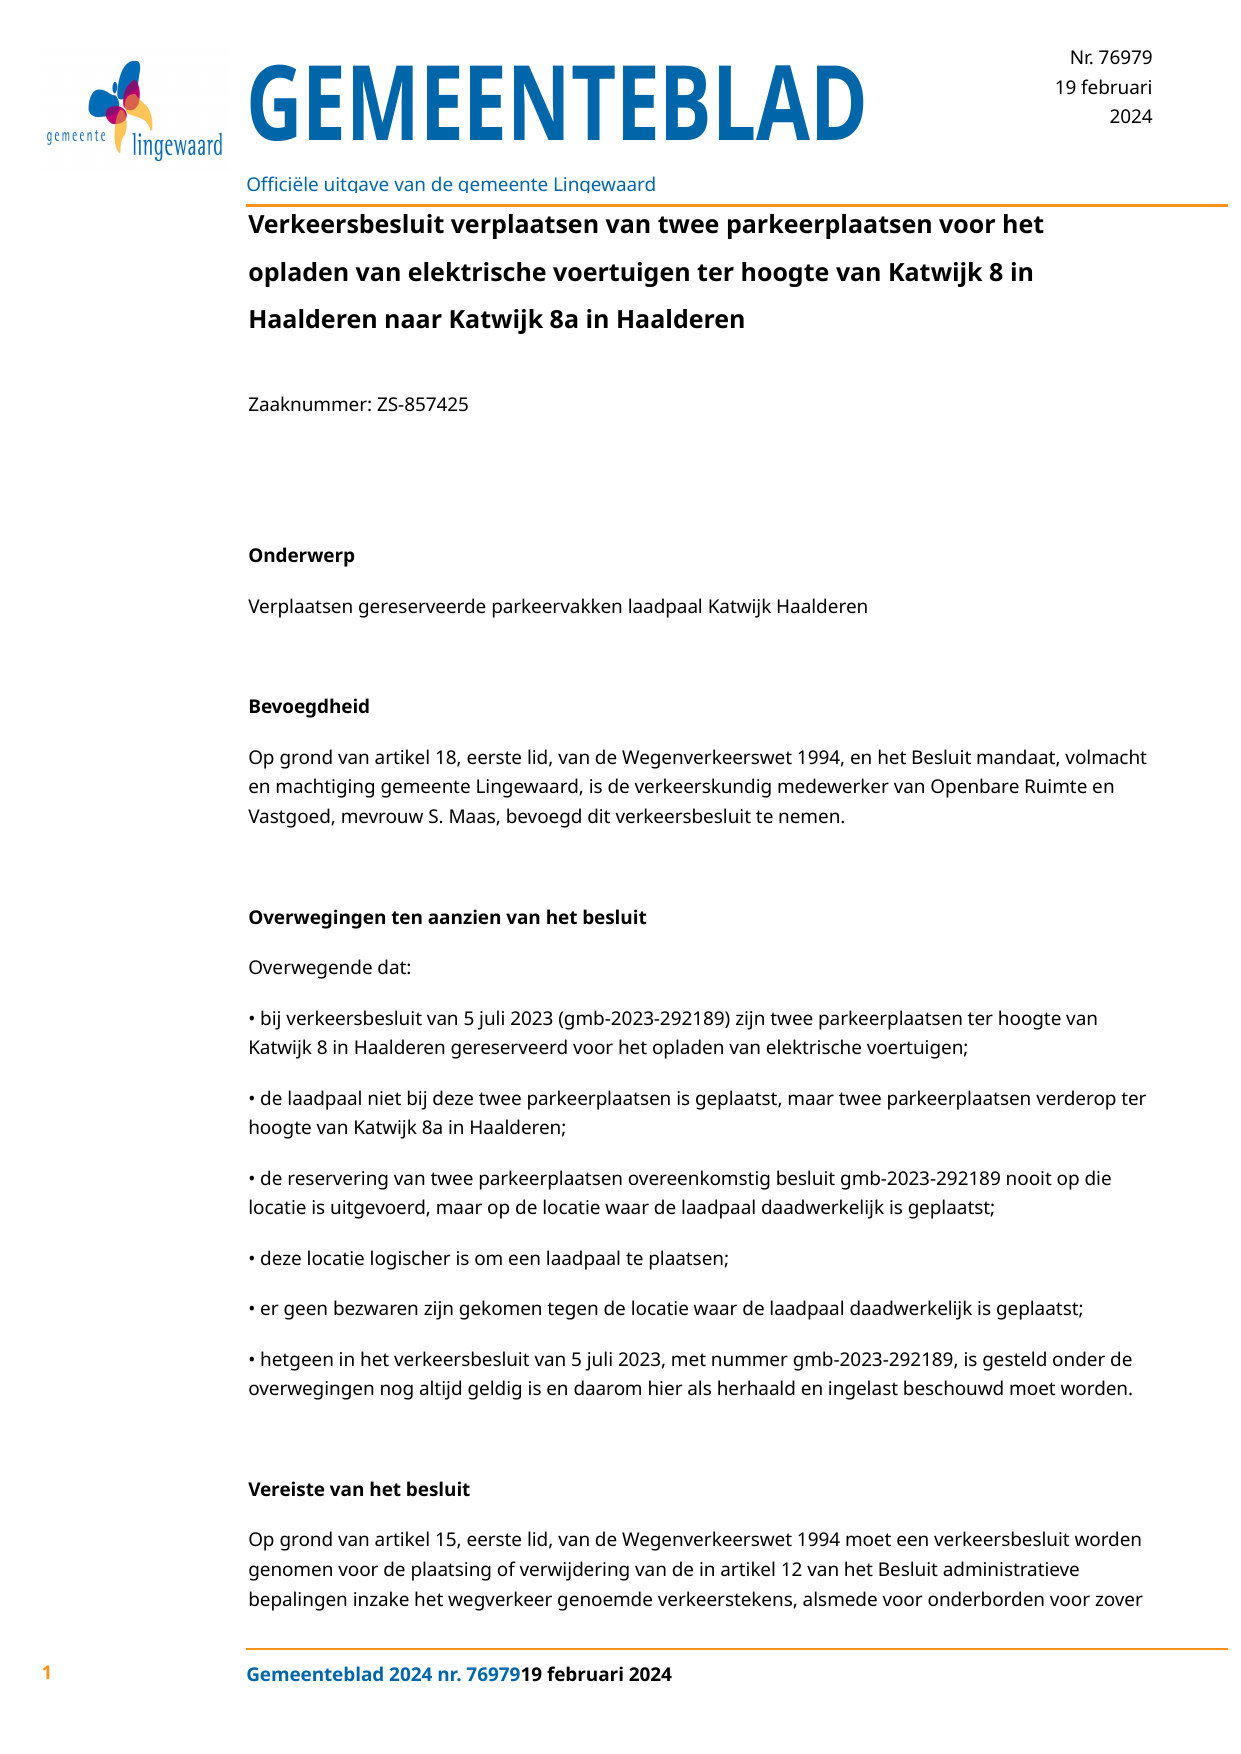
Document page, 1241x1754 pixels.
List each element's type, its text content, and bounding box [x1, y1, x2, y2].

text Bevoegdheid [248, 694, 1152, 719]
text Verplaatsen gereserveerde parkeervakken laadpaal Katwijk Haalderen [248, 593, 1152, 619]
text Overwegingen ten aanzien van het besluit [248, 904, 1152, 930]
text Op grond van artikel 18, eerste lid, van de Wegenverkeerswet 1994, en het Besluit mandaat, volmacht en machtiging gemeente Lingewaard, is de verkeerskundig medewerker van Openbare Ruimte en Vastgoed, mevrouw S. Maas, bevoegd dit verkeersbesluit te nemen. [248, 744, 1152, 829]
text • de laadpaal niet bij deze twee parkeerplaatsen is geplaatst, maar twee parkeerplaatsen verderop ter hoogte van Katwijk 8a in Haalderen; [248, 1085, 1152, 1140]
text • er geen bezwaren zijn gekomen tegen de locatie waar de laadpaal daadwerkelijk is geplaatst; [248, 1295, 1152, 1321]
text • hetgeen in het verkeersbesluit van 5 juli 2023, met nummer gmb-2023-292189, is gesteld onder de overwegingen nog altijd geldig is en daarom hier als herhaald en ingelast beschouwd moet worden. [248, 1346, 1152, 1401]
text • de reservering van twee parkeerplaatsen overeenkomstig besluit gmb-2023-292189 nooit op die locatie is uitgevoerd, maar op de locatie waar de laadpaal daadwerkelijk is geplaatst; [248, 1165, 1152, 1220]
text • deze locatie logischer is om een laadpaal te plaatsen; [248, 1245, 1152, 1271]
text Op grond van artikel 15, eerste lid, van de Wegenverkeerswet 1994 moet een verkeersbesluit worden genomen voor de plaatsing of verwijdering van de in artikel 12 van het Besluit administratieve bepalingen inzake het wegverkeer genoemde verkeerstekens, alsmede voor onderborden voor zover [248, 1527, 1152, 1612]
picture [41, 47, 231, 172]
text • bij verkeersbesluit van 5 juli 2023 (gmb-2023-292189) zijn twee parkeerplaatsen ter hoogte van Katwijk 8 in Haalderen gereserveerd voor het opladen van elektrische voertuigen; [248, 1005, 1152, 1060]
text Vereiste van het besluit [248, 1476, 1152, 1502]
text Overwegende dat: [248, 954, 1152, 980]
text Onderwerp [248, 542, 1152, 568]
text Zaaknummer: ZS-857425 [248, 391, 1152, 417]
text Verkeersbesluit verplaatsen van twee parkeerplaatsen voor het opladen van elektrische voertuigen ter hoogte van Katwijk 8 in Haalderen naar Katwijk 8a in Haalderen [248, 207, 1152, 336]
